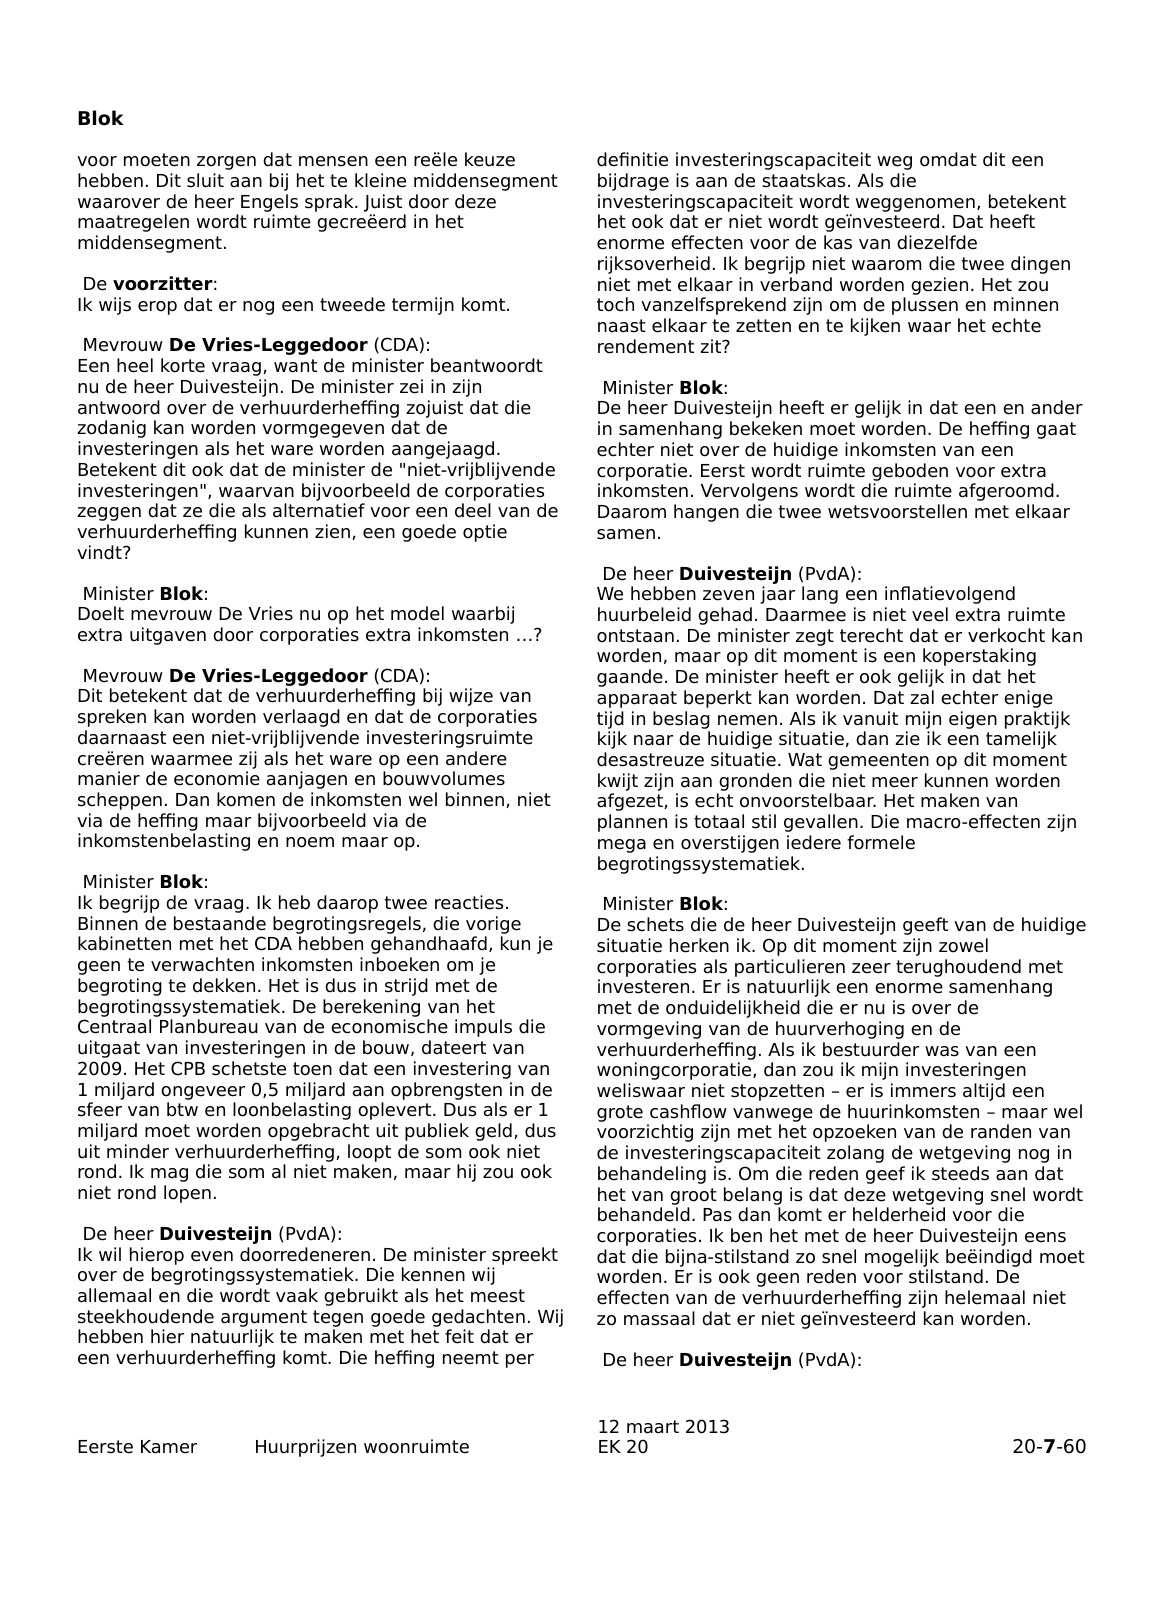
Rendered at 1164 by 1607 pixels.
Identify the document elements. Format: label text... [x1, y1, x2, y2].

text Een heel korte vraag, want de minister beantwoordt nu de heer Duivesteijn. De minister zei in zijn antwoord over de verhuurderheffing zojuist dat die zodanig kan worden vormgegeven dat de investeringen als het ware worden aangejaagd. Betekent dit ook dat de minister de "niet-vrijblijvende investeringen", waarvan bijvoorbeeld de corporaties zeggen dat ze die als alternatief voor een deel van de verhuurderheffing kunnen zien, een goede optie vindt? [77, 356, 567, 563]
text De schets die de heer Duivesteijn geeft van de huidige situatie herken ik. Op dit moment zijn zowel corporaties als particulieren zeer terughoudend met investeren. Er is natuurlijk een enorme samenhang met de onduidelijkheid die er nu is over de vormgeving van de huurverhoging en de verhuurderheffing. Als ik bestuurder was van een woningcorporatie, dan zou ik mijn investeringen weliswaar niet stopzetten – er is immers altijd een grote cashflow vanwege de huurinkomsten – maar wel voorzichtig zijn met het opzoeken van de randen van de investeringscapaciteit zolang de wetgeving nog in behandeling is. Om die reden geef ik steeds aan dat het van groot belang is dat deze wetgeving snel wordt behandeld. Pas dan komt er helderheid voor die corporaties. Ik ben het met de heer Duivesteijn eens dat die bijna-stilstand zo snel mogelijk beëindigd moet worden. Er is ook geen reden voor stilstand. De effecten van de verhuurderheffing zijn helemaal niet zo massaal dat er niet geïnvesteerd kan worden. [596, 915, 1087, 1329]
text We hebben zeven jaar lang een inflatievolgend huurbeleid gehad. Daarmee is niet veel extra ruimte ontstaan. De minister zegt terecht dat er verkocht kan worden, maar op dit moment is een koperstaking gaande. De minister heeft er ook gelijk in dat het apparaat beperkt kan worden. Dat zal echter enige tijd in beslag nemen. Als ik vanuit mijn eigen praktijk kijk naar de huidige situatie, dan zie ik een tamelijk desastreuze situatie. Wat gemeenten op dit moment kwijt zijn aan gronden die niet meer kunnen worden afgezet, is echt onvoorstelbaar. Het maken van plannen is totaal stil gevallen. Die macro-effecten zijn mega en overstijgen iedere formele begrotingssystematiek. [596, 584, 1087, 874]
text De heer Duivesteijn (PvdA): [77, 1224, 567, 1244]
text De heer Duivesteijn (PvdA): [596, 1349, 1087, 1370]
text definitie investeringscapaciteit weg omdat dit een bijdrage is aan de staatskas. Als die investeringscapaciteit wordt weggenomen, betekent het ook dat er niet wordt geïnvesteerd. Dat heeft enorme effecten voor de kas van diezelfde rijksoverheid. Ik begrijp niet waarom die twee dingen niet met elkaar in verband worden gezien. Het zou toch vanzelfsprekend zijn om de plussen en minnen naast elkaar te zetten en te kijken waar het echte rendement zit? [596, 150, 1087, 357]
text Ik wil hierop even doorredeneren. De minister spreekt over de begrotingssystematiek. Die kennen wij allemaal en die wordt vaak gebruikt als het meest steekhoudende argument tegen goede gedachten. Wij hebben hier natuurlijk te maken met het feit dat er een verhuurderheffing komt. Die heffing neemt per [77, 1244, 567, 1369]
text Mevrouw De Vries-Leggedoor (CDA): [77, 666, 567, 686]
text Ik wijs erop dat er nog een tweede termijn komt. [77, 294, 567, 315]
text Ik begrijp de vraag. Ik heb daarop twee reacties. Binnen de bestaande begrotingsregels, die vorige kabinetten met het CDA hebben gehandhaafd, kun je geen te verwachten inkomsten inboeken om je begroting te dekken. Het is dus in strijd met de begrotingssystematiek. De berekening van het Centraal Planbureau van de economische impuls die uitgaat van investeringen in de bouw, dateert van 2009. Het CPB schetste toen dat een investering van 1 miljard ongeveer 0,5 miljard aan opbrengsten in de sfeer van btw en loonbelasting oplevert. Dus als er 1 miljard moet worden opgebracht uit publiek geld, dus uit minder verhuurderheffing, loopt de som ook niet rond. Ik mag die som al niet maken, maar hij zou ook niet rond lopen. [77, 893, 567, 1204]
text De heer Duivesteijn (PvdA): [596, 563, 1087, 584]
text Dit betekent dat de verhuurderheffing bij wijze van spreken kan worden verlaagd en dat de corporaties daarnaast een niet-vrijblijvende investeringsruimte creëren waarmee zij als het ware op een andere manier de economie aanjagen en bouwvolumes scheppen. Dan komen de inkomsten wel binnen, niet via de heffing maar bijvoorbeeld via de inkomstenbelasting en noem maar op. [77, 686, 567, 852]
text De heer Duivesteijn heeft er gelijk in dat een en ander in samenhang bekeken moet worden. De heffing gaat echter niet over de huidige inkomsten van een corporatie. Eerst wordt ruimte geboden voor extra inkomsten. Vervolgens wordt die ruimte afgeroomd. Daarom hangen die twee wetsvoorstellen met elkaar samen. [596, 398, 1087, 543]
text De voorzitter: [77, 274, 567, 294]
text Minister Blok: [596, 894, 1087, 915]
text Mevrouw De Vries-Leggedoor (CDA): [77, 335, 567, 356]
text Minister Blok: [77, 583, 567, 604]
text Minister Blok: [77, 872, 567, 893]
text Doelt mevrouw De Vries nu op het model waarbij extra uitgaven door corporaties extra inkomsten …? [77, 604, 567, 646]
text Minister Blok: [596, 377, 1087, 398]
text voor moeten zorgen dat mensen een reële keuze hebben. Dit sluit aan bij het te kleine middensegment waarover de heer Engels sprak. Juist door deze maatregelen wordt ruimte gecreëerd in het middensegment. [77, 150, 567, 254]
